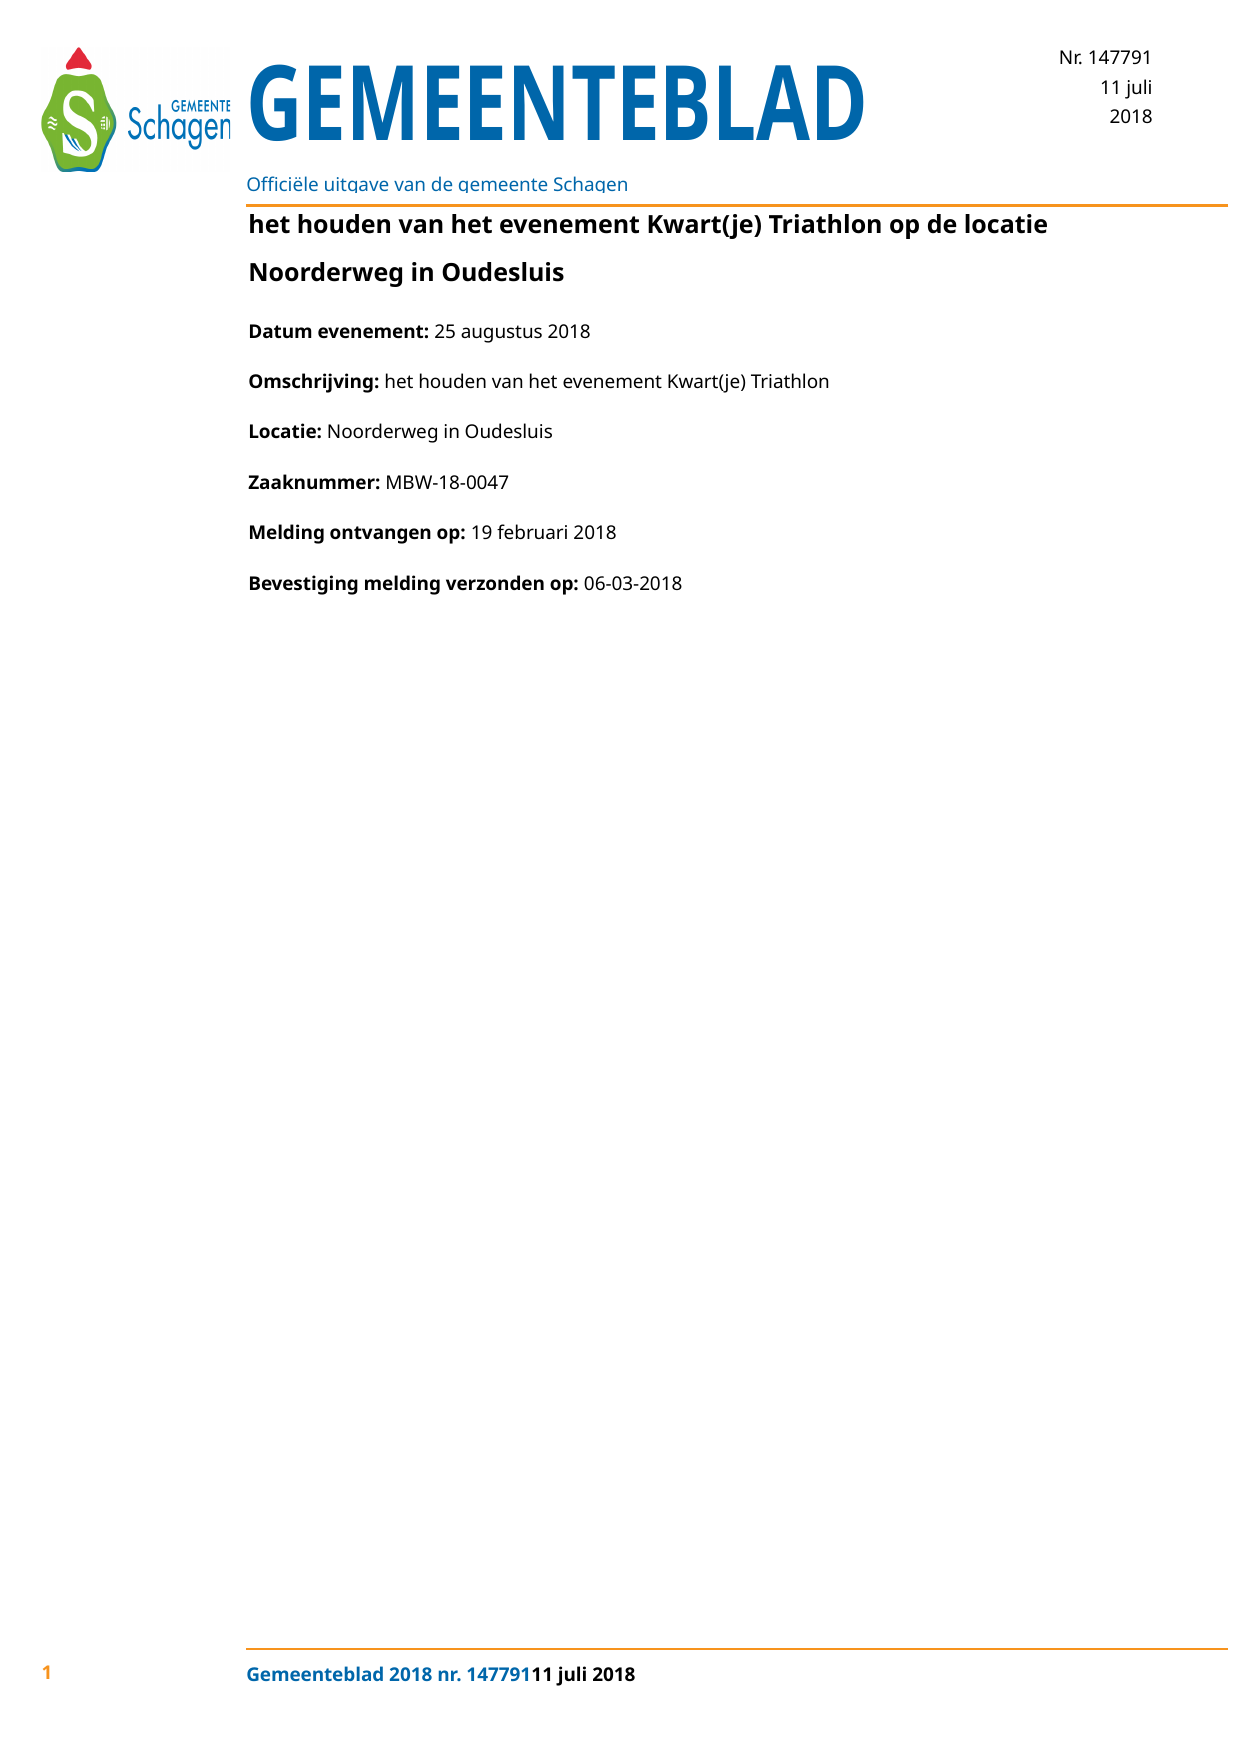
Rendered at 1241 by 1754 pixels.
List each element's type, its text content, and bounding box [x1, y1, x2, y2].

text Bevestiging melding verzonden op: 06-03-2018 [248, 570, 1152, 596]
text Locatie: Noorderweg in Oudesluis [248, 419, 1152, 444]
text Datum evenement: 25 augustus 2018 [248, 318, 1152, 344]
text het houden van het evenement Kwart(je) Triathlon op de locatie Noorderweg in Oudesluis [248, 207, 1152, 288]
picture [41, 47, 231, 172]
text Melding ontvangen op: 19 februari 2018 [248, 519, 1152, 545]
text Zaaknummer: MBW-18-0047 [248, 469, 1152, 495]
text Omschrijving: het houden van het evenement Kwart(je) Triathlon [248, 368, 1152, 394]
